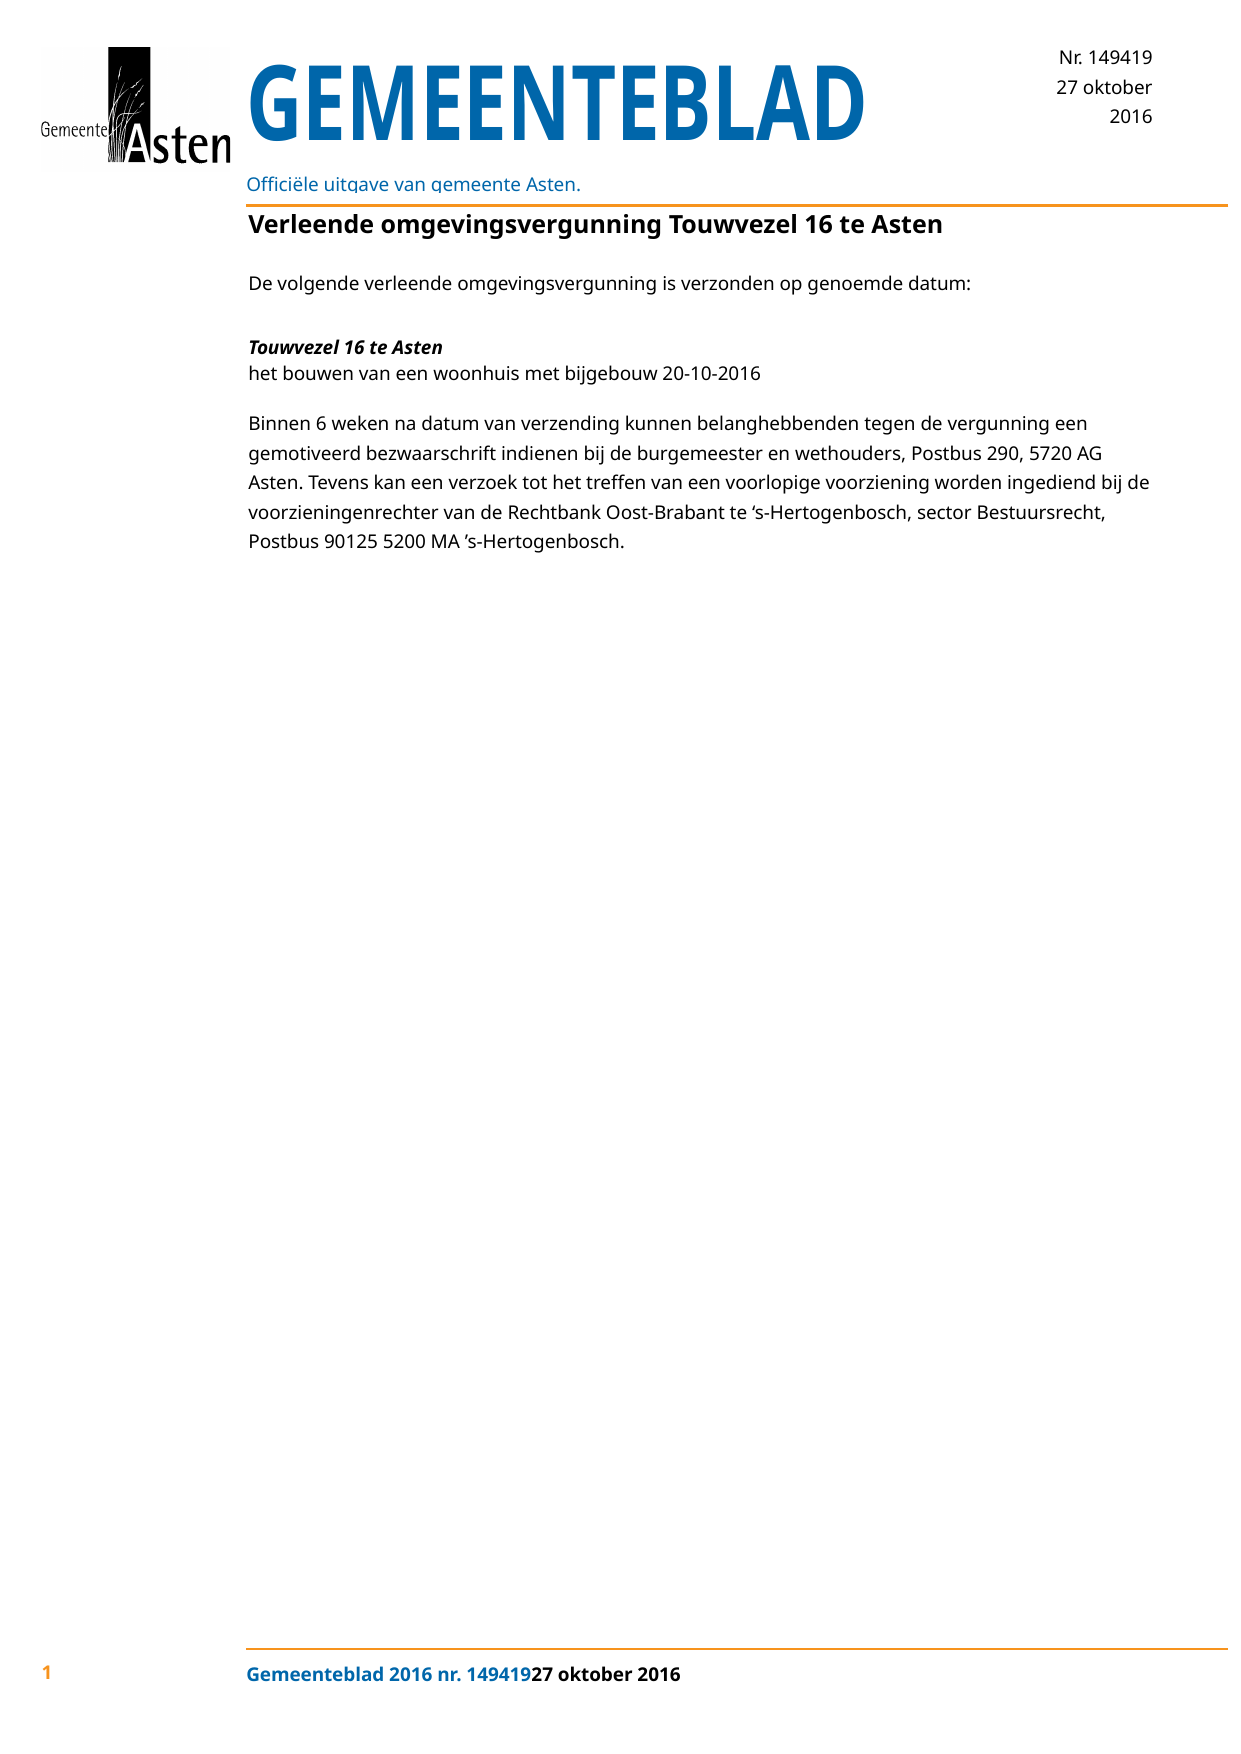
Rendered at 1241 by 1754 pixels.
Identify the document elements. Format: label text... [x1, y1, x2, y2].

picture [41, 47, 231, 172]
text Touwvezel 16 te Asten [248, 334, 1152, 360]
text het bouwen van een woonhuis met bijgebouw 20-10-2016 [248, 360, 1152, 386]
text Verleende omgevingsvergunning Touwvezel 16 te Asten [248, 207, 1152, 241]
text Binnen 6 weken na datum van verzending kunnen belanghebbenden tegen de vergunning een gemotiveerd bezwaarschrift indienen bij de burgemeester en wethouders, Postbus 290, 5720 AG Asten. Tevens kan een verzoek tot het treffen van een voorlopige voorziening worden ingediend bij de voorzieningenrechter van de Rechtbank Oost-Brabant te ‘s-Hertogenbosch, sector Bestuursrecht, Postbus 90125 5200 MA ’s-Hertogenbosch. [248, 410, 1152, 554]
text De volgende verleende omgevingsvergunning is verzonden op genoemde datum: [248, 270, 1152, 296]
